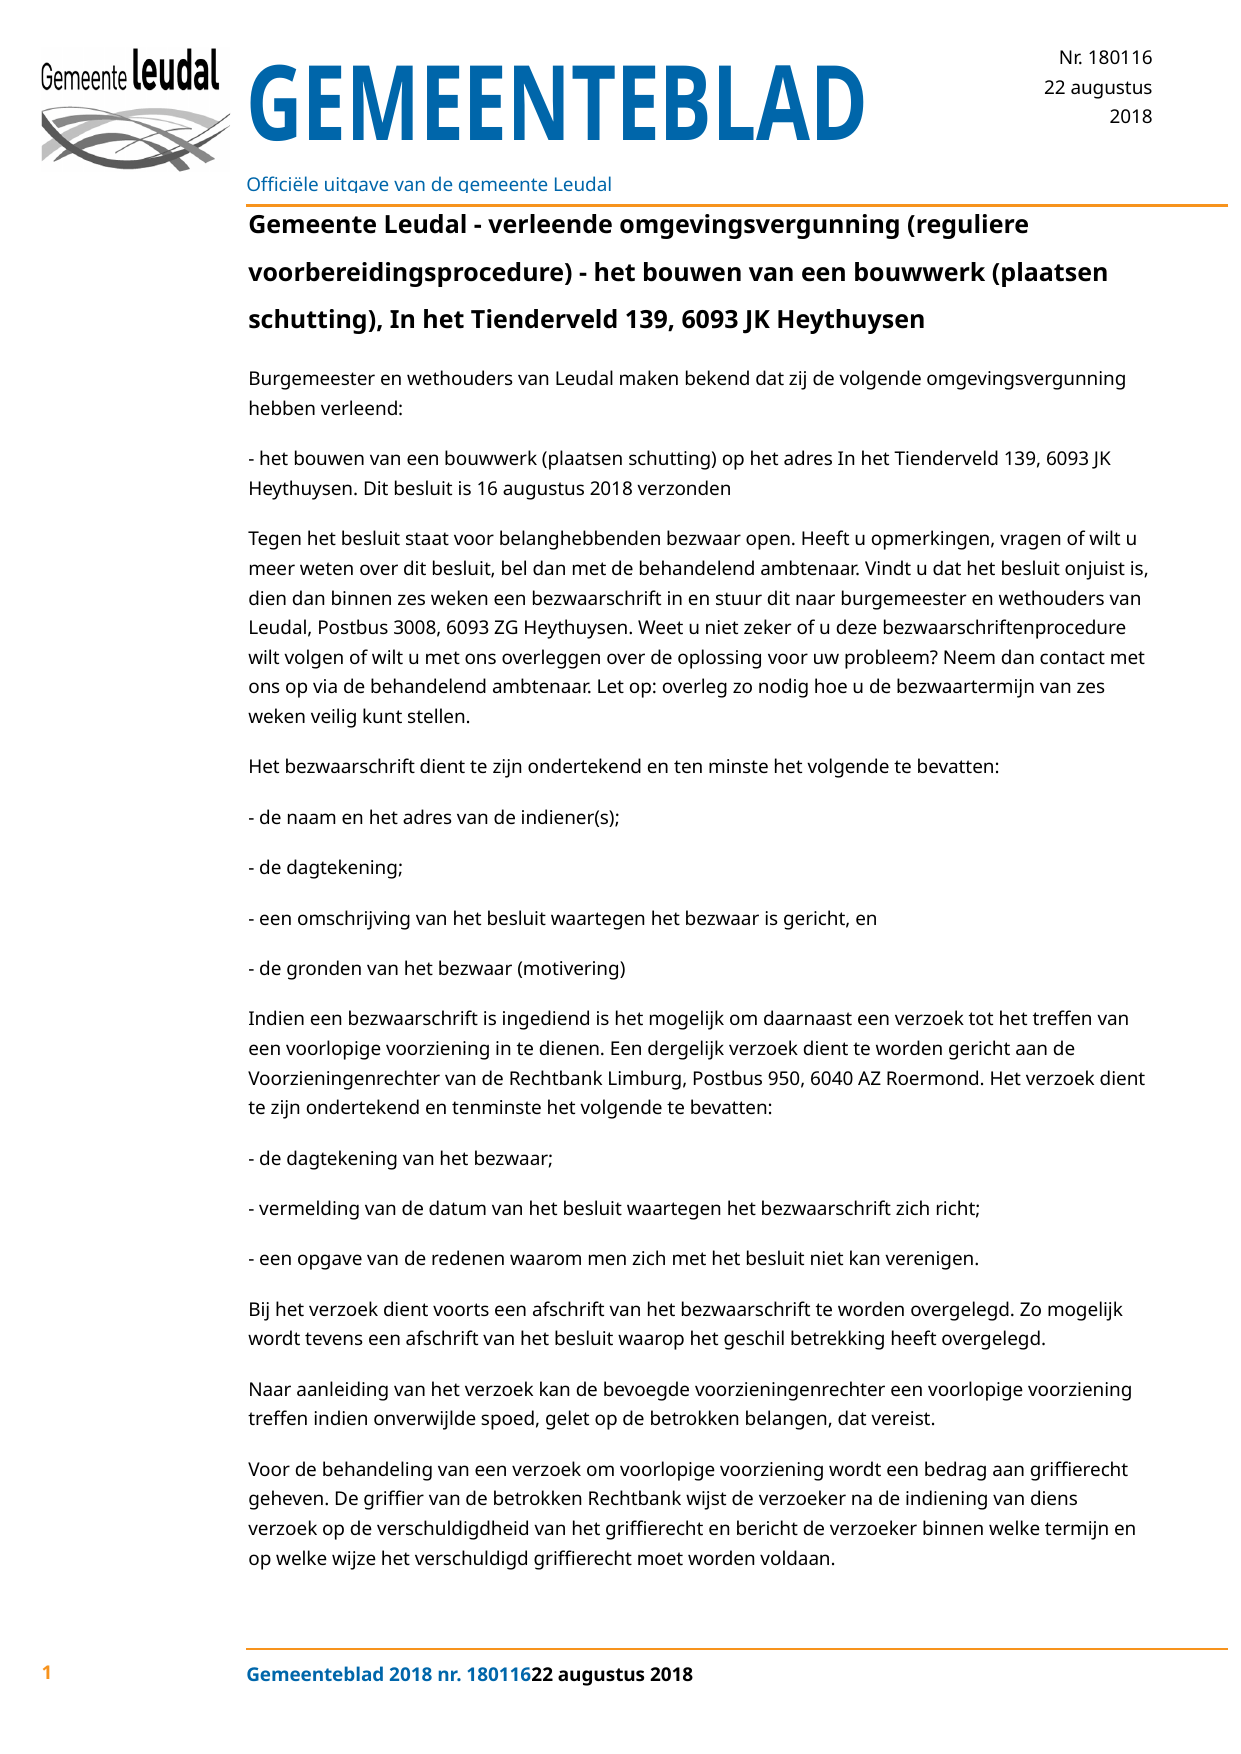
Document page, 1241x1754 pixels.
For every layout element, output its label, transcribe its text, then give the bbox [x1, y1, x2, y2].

text - het bouwen van een bouwwerk (plaatsen schutting) op het adres In het Tienderveld 139, 6093 JK Heythuysen. Dit besluit is 16 augustus 2018 verzonden [248, 446, 1152, 501]
text Bij het verzoek dient voorts een afschrift van het bezwaarschrift te worden overgelegd. Zo mogelijk wordt tevens een afschrift van het besluit waarop het geschil betrekking heeft overgelegd. [248, 1296, 1152, 1351]
text Tegen het besluit staat voor belanghebbenden bezwaar open. Heeft u opmerkingen, vragen of wilt u meer weten over dit besluit, bel dan met de behandelend ambtenaar. Vindt u dat het besluit onjuist is, dien dan binnen zes weken een bezwaarschrift in en stuur dit naar burgemeester en wethouders van Leudal, Postbus 3008, 6093 ZG Heythuysen. Weet u niet zeker of u deze bezwaarschriftenprocedure wilt volgen of wilt u met ons overleggen over de oplossing voor uw probleem? Neem dan contact met ons op via de behandelend ambtenaar. Let op: overleg zo nodig hoe u de bezwaartermijn van zes weken veilig kunt stellen. [248, 526, 1152, 729]
text - vermelding van de datum van het besluit waartegen het bezwaarschrift zich richt; [248, 1195, 1152, 1221]
text - de naam en het adres van de indiener(s); [248, 804, 1152, 829]
text - de dagtekening; [248, 854, 1152, 880]
text - de gronden van het bezwaar (motivering) [248, 955, 1152, 981]
text Gemeente Leudal - verleende omgevingsvergunning (reguliere voorbereidingsprocedure) - het bouwen van een bouwwerk (plaatsen schutting), In het Tienderveld 139, 6093 JK Heythuysen [248, 207, 1152, 336]
text Indien een bezwaarschrift is ingediend is het mogelijk om daarnaast een verzoek tot het treffen van een voorlopige voorziening in te dienen. Een dergelijk verzoek dient te worden gericht aan de Voorzieningenrechter van de Rechtbank Limburg, Postbus 950, 6040 AZ Roermond. Het verzoek dient te zijn ondertekend en tenminste het volgende te bevatten: [248, 1006, 1152, 1120]
text Het bezwaarschrift dient te zijn ondertekend en ten minste het volgende te bevatten: [248, 753, 1152, 779]
picture [41, 47, 231, 172]
text Voor de behandeling van een verzoek om voorlopige voorziening wordt een bedrag aan griffierecht geheven. De griffier van de betrokken Rechtbank wijst de verzoeker na de indiening van diens verzoek op de verschuldigdheid van het griffierecht en bericht de verzoeker binnen welke termijn en op welke wijze het verschuldigd griffierecht moet worden voldaan. [248, 1456, 1152, 1570]
text - een omschrijving van het besluit waartegen het bezwaar is gericht, en [248, 905, 1152, 930]
text Burgemeester en wethouders van Leudal maken bekend dat zij de volgende omgevingsvergunning hebben verleend: [248, 366, 1152, 421]
text - een opgave van de redenen waarom men zich met het besluit niet kan verenigen. [248, 1246, 1152, 1271]
text - de dagtekening van het bezwaar; [248, 1145, 1152, 1170]
text Naar aanleiding van het verzoek kan de bevoegde voorzieningenrechter een voorlopige voorziening treffen indien onverwijlde spoed, gelet op de betrokken belangen, dat vereist. [248, 1376, 1152, 1431]
